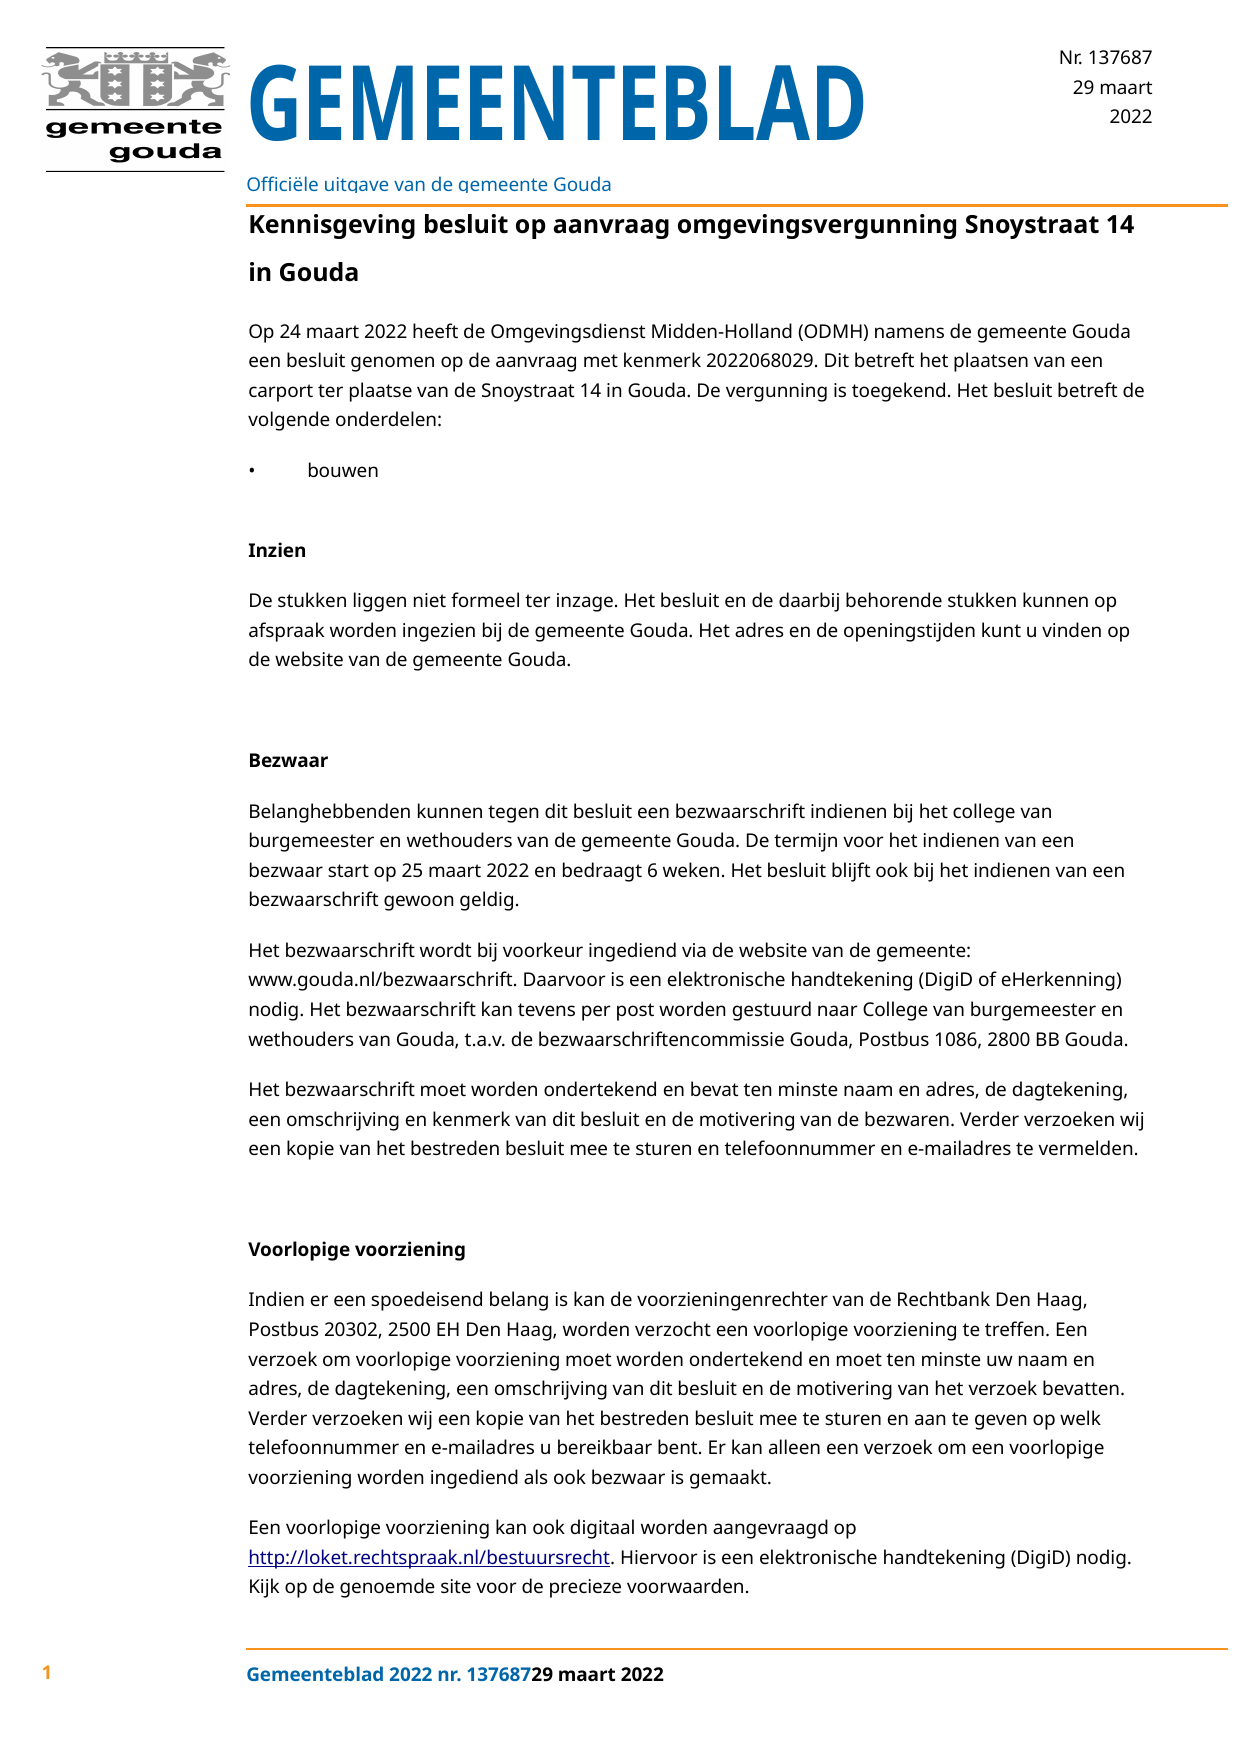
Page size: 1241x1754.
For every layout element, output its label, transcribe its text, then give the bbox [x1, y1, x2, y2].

text Voorlopige voorziening [248, 1236, 1152, 1262]
text Het bezwaarschrift moet worden ondertekend en bevat ten minste naam en adres, de dagtekening, een omschrijving en kenmerk van dit besluit en de motivering van de bezwaren. Verder verzoeken wij een kopie van het bestreden besluit mee te sturen en telefoonnummer en e-mailadres te vermelden. [248, 1076, 1152, 1161]
text De stukken liggen niet formeel ter inzage. Het besluit en de daarbij behorende stukken kunnen op afspraak worden ingezien bij de gemeente Gouda. Het adres en de openingstijden kunt u vinden op de website van de gemeente Gouda. [248, 587, 1152, 672]
picture [41, 47, 231, 172]
text Kennisgeving besluit op aanvraag omgevingsvergunning Snoystraat 14 in Gouda [248, 207, 1152, 288]
text Belanghebbenden kunnen tegen dit besluit een bezwaarschrift indienen bij het college van burgemeester en wethouders van de gemeente Gouda. De termijn voor het indienen van een bezwaar start op 25 maart 2022 en bedraagt 6 weken. Het besluit blijft ook bij het indienen van een bezwaarschrift gewoon geldig. [248, 798, 1152, 912]
list bouwen [248, 457, 1152, 483]
text Op 24 maart 2022 heeft de Omgevingsdienst Midden-Holland (ODMH) namens de gemeente Gouda een besluit genomen op de aanvraag met kenmerk 2022068029. Dit betreft het plaatsen van een carport ter plaatse van de Snoystraat 14 in Gouda. De vergunning is toegekend. Het besluit betreft de volgende onderdelen: [248, 318, 1152, 432]
text Bezwaar [248, 747, 1152, 773]
text Het bezwaarschrift wordt bij voorkeur ingediend via de website van de gemeente: www.gouda.nl/bezwaarschrift. Daarvoor is een elektronische handtekening (DigiD of eHerkenning) nodig. Het bezwaarschrift kan tevens per post worden gestuurd naar College van burgemeester en wethouders van Gouda, t.a.v. de bezwaarschriftencommissie Gouda, Postbus 1086, 2800 BB Gouda. [248, 937, 1152, 1052]
text Indien er een spoedeisend belang is kan de voorzieningenrechter van de Rechtbank Den Haag, Postbus 20302, 2500 EH Den Haag, worden verzocht een voorlopige voorziening te treffen. Een verzoek om voorlopige voorziening moet worden ondertekend en moet ten minste uw naam en adres, de dagtekening, een omschrijving van dit besluit en de motivering van het verzoek bevatten. Verder verzoeken wij een kopie van het bestreden besluit mee te sturen en aan te geven op welk telefoonnummer en e-mailadres u bereikbaar bent. Er kan alleen een verzoek om een voorlopige voorziening worden ingediend als ook bezwaar is gemaakt. [248, 1287, 1152, 1490]
text Een voorlopige voorziening kan ook digitaal worden aangevraagd op http://loket.rechtspraak.nl/bestuursrecht. Hiervoor is een elektronische handtekening (DigiD) nodig. Kijk op de genoemde site voor de precieze voorwaarden. [248, 1514, 1152, 1599]
text Inzien [248, 537, 1152, 563]
